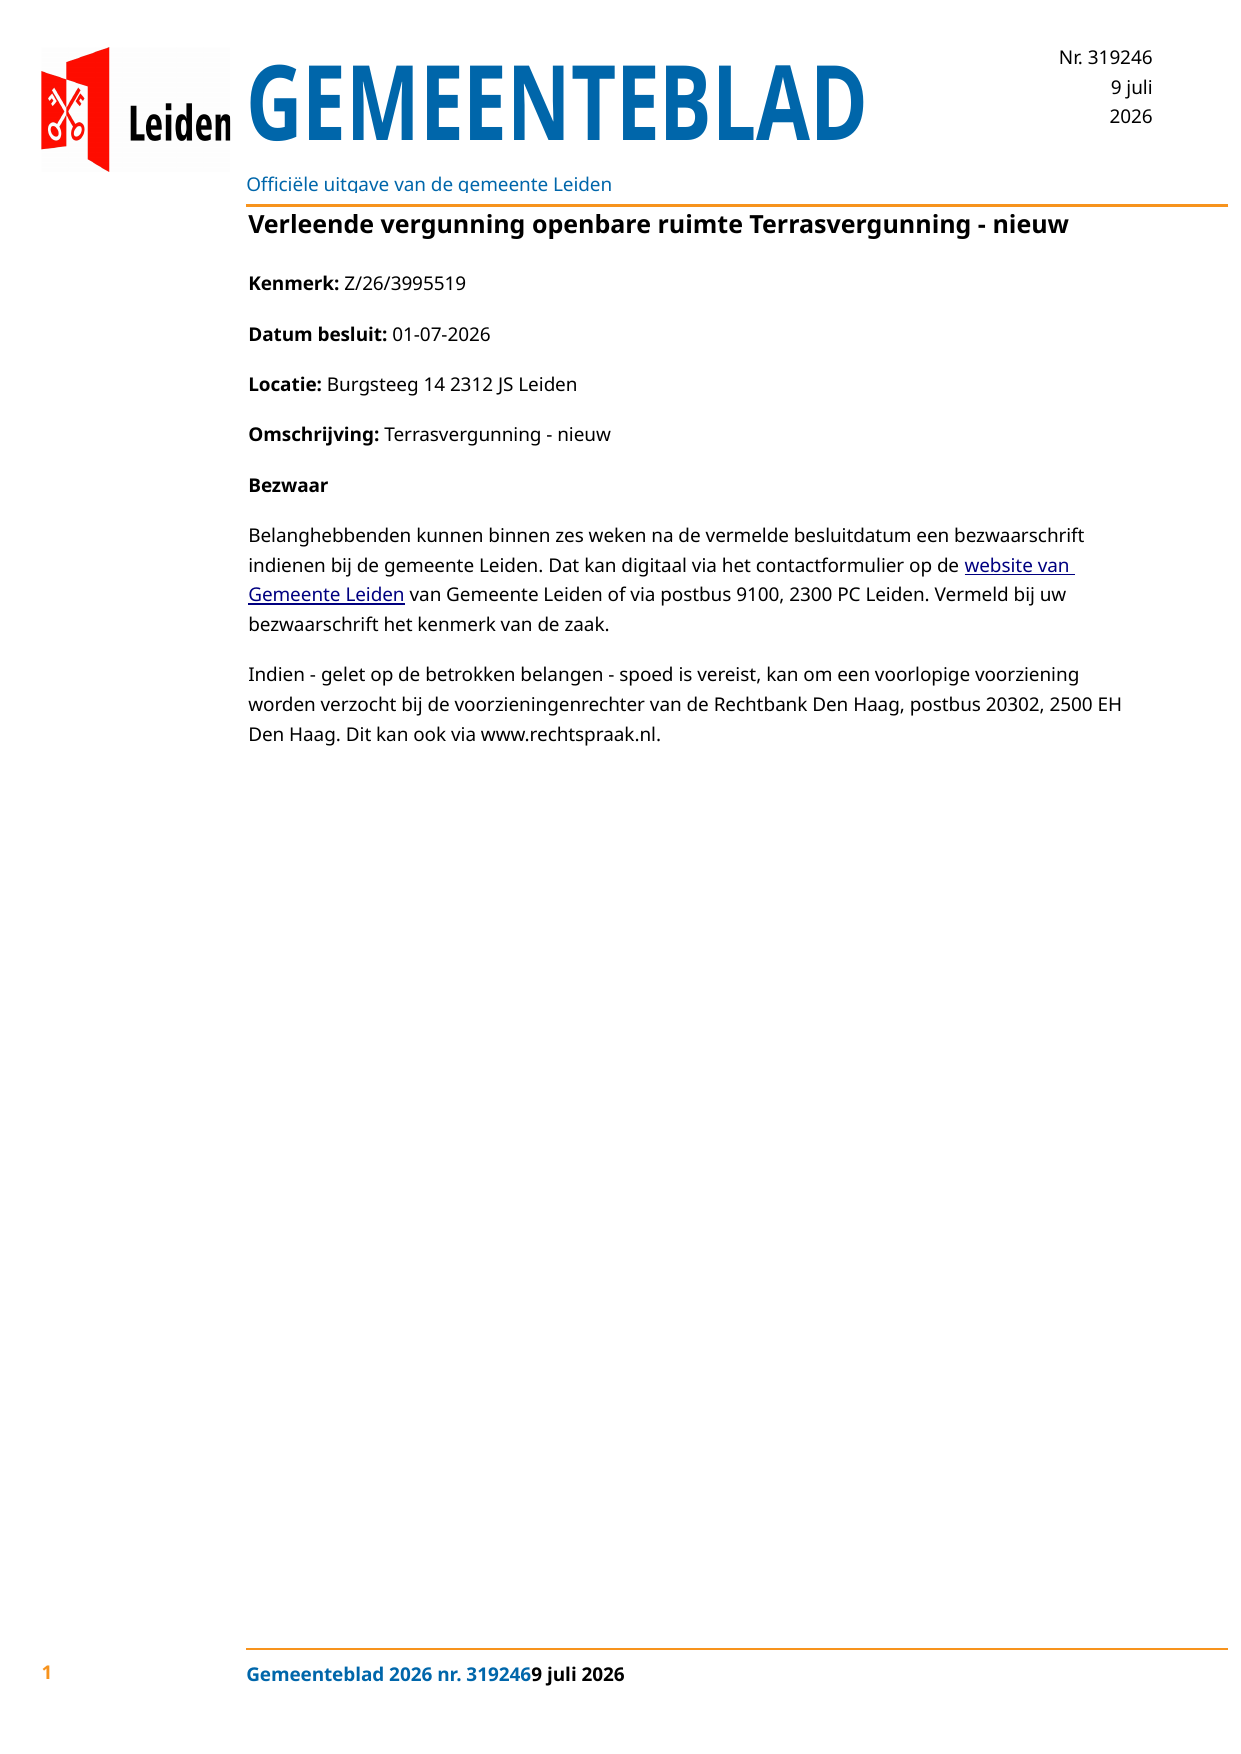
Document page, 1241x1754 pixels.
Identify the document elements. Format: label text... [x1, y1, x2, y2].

text Indien - gelet op de betrokken belangen - spoed is vereist, kan om een voorlopige voorziening worden verzocht bij de voorzieningenrechter van de Rechtbank Den Haag, postbus 20302, 2500 EH Den Haag. Dit kan ook via www.rechtspraak.nl. [248, 662, 1152, 746]
text Bezwaar [248, 472, 1152, 498]
text Kenmerk: Z/26/3995519 [248, 270, 1152, 296]
text Verleende vergunning openbare ruimte Terrasvergunning - nieuw [248, 207, 1152, 241]
text Datum besluit: 01-07-2026 [248, 321, 1152, 346]
text Locatie: Burgsteeg 14 2312 JS Leiden [248, 371, 1152, 397]
picture [41, 47, 231, 172]
text Belanghebbenden kunnen binnen zes weken na de vermelde besluitdatum een bezwaarschrift indienen bij de gemeente Leiden. Dat kan digitaal via het contactformulier op de website van Gemeente Leiden van Gemeente Leiden of via postbus 9100, 2300 PC Leiden. Vermeld bij uw bezwaarschrift het kenmerk van de zaak. [248, 522, 1152, 637]
text Omschrijving: Terrasvergunning - nieuw [248, 422, 1152, 447]
